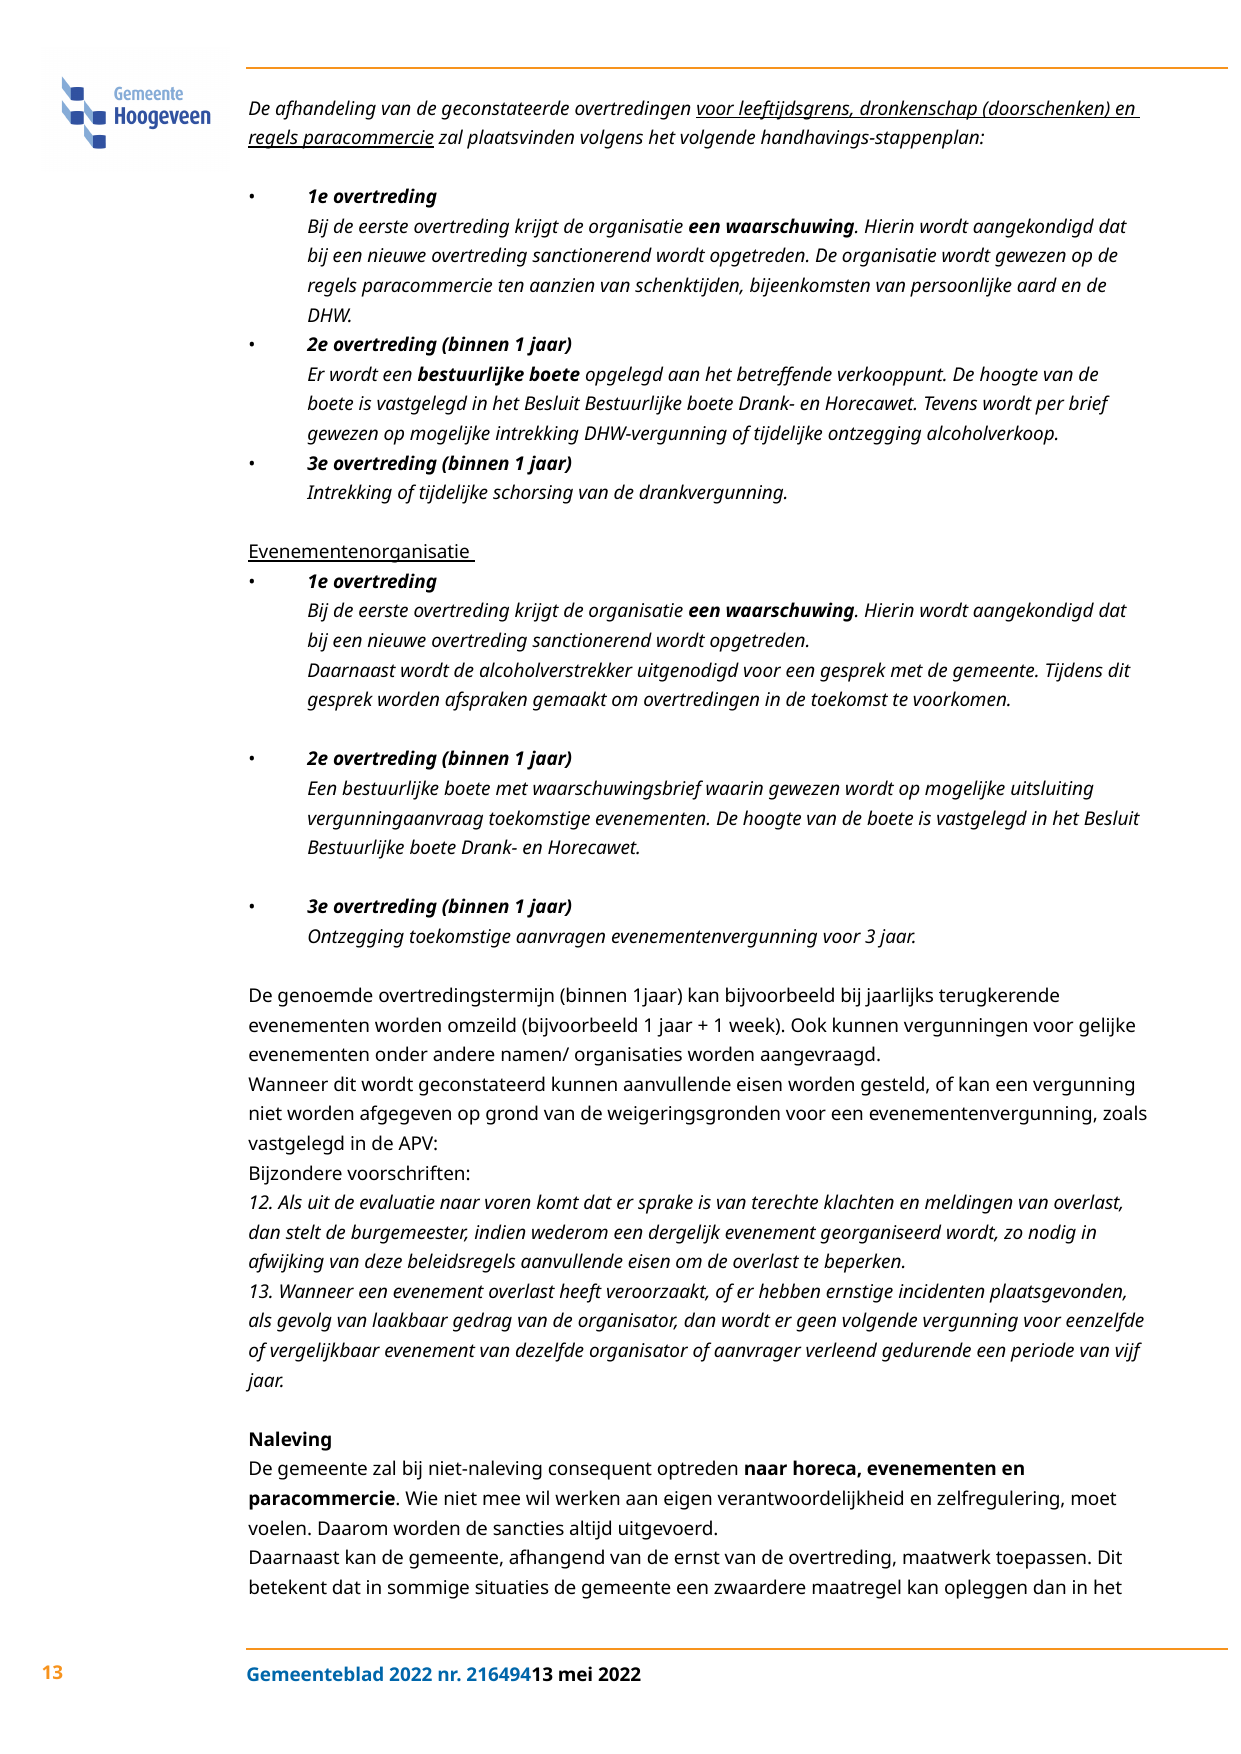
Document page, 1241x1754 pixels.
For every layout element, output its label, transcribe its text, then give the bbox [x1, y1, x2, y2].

text De gemeente zal bij niet-naleving consequent optreden naar horeca, evenementen en paracommercie. Wie niet mee wil werken aan eigen verantwoordelijkheid en zelfregulering, moet voelen. Daarom worden de sancties altijd uitgevoerd. [248, 1456, 1152, 1541]
list Er wordt een bestuurlijke boete opgelegd aan het betreffende verkooppunt. De hoogte van de boete is vastgelegd in het Besluit Bestuurlijke boete Drank- en Horecawet. Tevens wordt per brief gewezen op mogelijke intrekking DHW-vergunning of tijdelijke ontzegging alcoholverkoop. [248, 361, 1152, 446]
list 1e overtreding [248, 183, 1152, 209]
list 3e overtreding (binnen 1 jaar) [248, 893, 1152, 919]
text Evenementenorganisatie [248, 538, 1152, 564]
list 2e overtreding (binnen 1 jaar) [248, 331, 1152, 357]
text Daarnaast kan de gemeente, afhangend van de ernst van de overtreding, maatwerk toepassen. Dit betekent dat in sommige situaties de gemeente een zwaardere maatregel kan opleggen dan in het [248, 1544, 1152, 1600]
text 13. Wanneer een evenement overlast heeft veroorzaakt, of er hebben ernstige incidenten plaatsgevonden, als gevolg van laakbaar gedrag van de organisator, dan wordt er geen volgende vergunning voor eenzelfde of vergelijkbaar evenement van dezelfde organisator of aanvrager verleend gedurende een periode van vijf jaar. [248, 1278, 1152, 1393]
text De afhandeling van de geconstateerde overtredingen voor leeftijdsgrens, dronkenschap (doorschenken) en regels paracommercie zal plaatsvinden volgens het volgende handhavings-stappenplan: [248, 95, 1152, 150]
text Bijzondere voorschriften: [248, 1160, 1152, 1186]
list Bij de eerste overtreding krijgt de organisatie een waarschuwing. Hierin wordt aangekondigd dat bij een nieuwe overtreding sanctionerend wordt opgetreden. De organisatie wordt gewezen op de regels paracommercie ten aanzien van schenktijden, bijeenkomsten van persoonlijke aard en de DHW. [248, 213, 1152, 328]
list Ontzegging toekomstige aanvragen evenementenvergunning voor 3 jaar. [248, 923, 1152, 949]
text Wanneer dit wordt geconstateerd kunnen aanvullende eisen worden gesteld, of kan een vergunning niet worden afgegeven op grond van de weigeringsgronden voor een evenementenvergunning, zoals vastgelegd in de APV: [248, 1071, 1152, 1156]
list Intrekking of tijdelijke schorsing van de drankvergunning. [248, 479, 1152, 505]
text 12. Als uit de evaluatie naar voren komt dat er sprake is van terechte klachten en meldingen van overlast, dan stelt de burgemeester, indien wederom een dergelijk evenement georganiseerd wordt, zo nodig in afwijking van deze beleidsregels aanvullende eisen om de overlast te beperken. [248, 1189, 1152, 1274]
list 1e overtreding [248, 568, 1152, 594]
list 3e overtreding (binnen 1 jaar) [248, 450, 1152, 476]
list 2e overtreding (binnen 1 jaar) [248, 746, 1152, 771]
text Naleving [248, 1426, 1152, 1452]
list Daarnaast wordt de alcoholverstrekker uitgenodigd voor een gesprek met de gemeente. Tijdens dit gesprek worden afspraken gemaakt om overtredingen in de toekomst te voorkomen. [248, 657, 1152, 712]
list Een bestuurlijke boete met waarschuwingsbrief waarin gewezen wordt op mogelijke uitsluiting vergunningaanvraag toekomstige evenementen. De hoogte van de boete is vastgelegd in het Besluit Bestuurlijke boete Drank- en Horecawet. [248, 775, 1152, 860]
picture [41, 47, 231, 172]
text De genoemde overtredingstermijn (binnen 1jaar) kan bijvoorbeeld bij jaarlijks terugkerende evenementen worden omzeild (bijvoorbeeld 1 jaar + 1 week). Ook kunnen vergunningen voor gelijke evenementen onder andere namen/ organisaties worden aangevraagd. [248, 982, 1152, 1067]
list Bij de eerste overtreding krijgt de organisatie een waarschuwing. Hierin wordt aangekondigd dat bij een nieuwe overtreding sanctionerend wordt opgetreden. [248, 598, 1152, 653]
